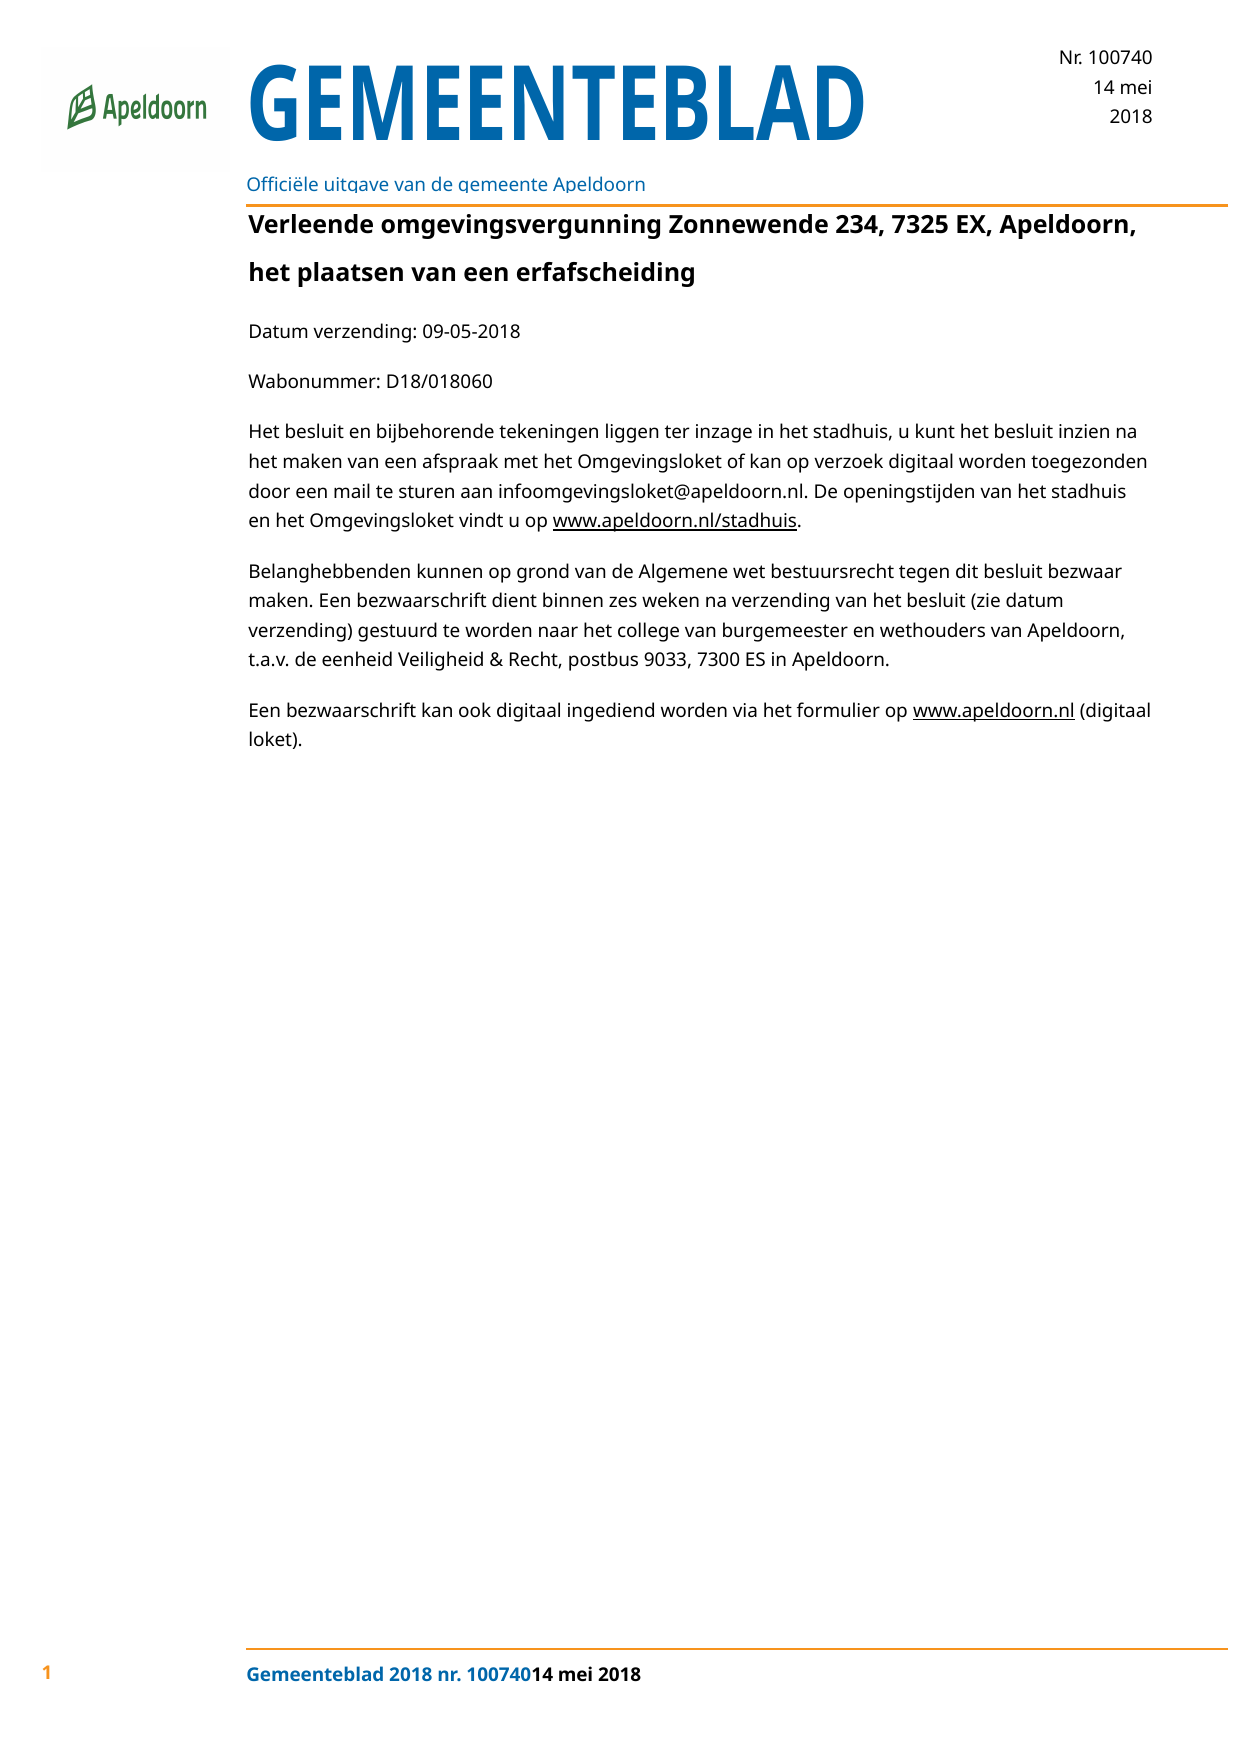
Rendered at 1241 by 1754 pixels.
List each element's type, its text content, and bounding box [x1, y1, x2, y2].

text Wabonummer: D18/018060 [248, 368, 1152, 394]
text Het besluit en bijbehorende tekeningen liggen ter inzage in het stadhuis, u kunt het besluit inzien na het maken van een afspraak met het Omgevingsloket of kan op verzoek digitaal worden toegezonden door een mail te sturen aan infoomgevingsloket@apeldoorn.nl. De openingstijden van het stadhuis en het Omgevingsloket vindt u op www.apeldoorn.nl/stadhuis. [248, 419, 1152, 533]
text Een bezwaarschrift kan ook digitaal ingediend worden via het formulier op www.apeldoorn.nl (digitaal loket). [248, 697, 1152, 752]
text Datum verzending: 09-05-2018 [248, 318, 1152, 344]
picture [41, 47, 231, 172]
text Belanghebbenden kunnen op grond van de Algemene wet bestuursrecht tegen dit besluit bezwaar maken. Een bezwaarschrift dient binnen zes weken na verzending van het besluit (zie datum verzending) gestuurd te worden naar het college van burgemeester en wethouders van Apeldoorn, t.a.v. de eenheid Veiligheid & Recht, postbus 9033, 7300 ES in Apeldoorn. [248, 558, 1152, 672]
text Verleende omgevingsvergunning Zonnewende 234, 7325 EX, Apeldoorn, het plaatsen van een erfafscheiding [248, 207, 1152, 288]
